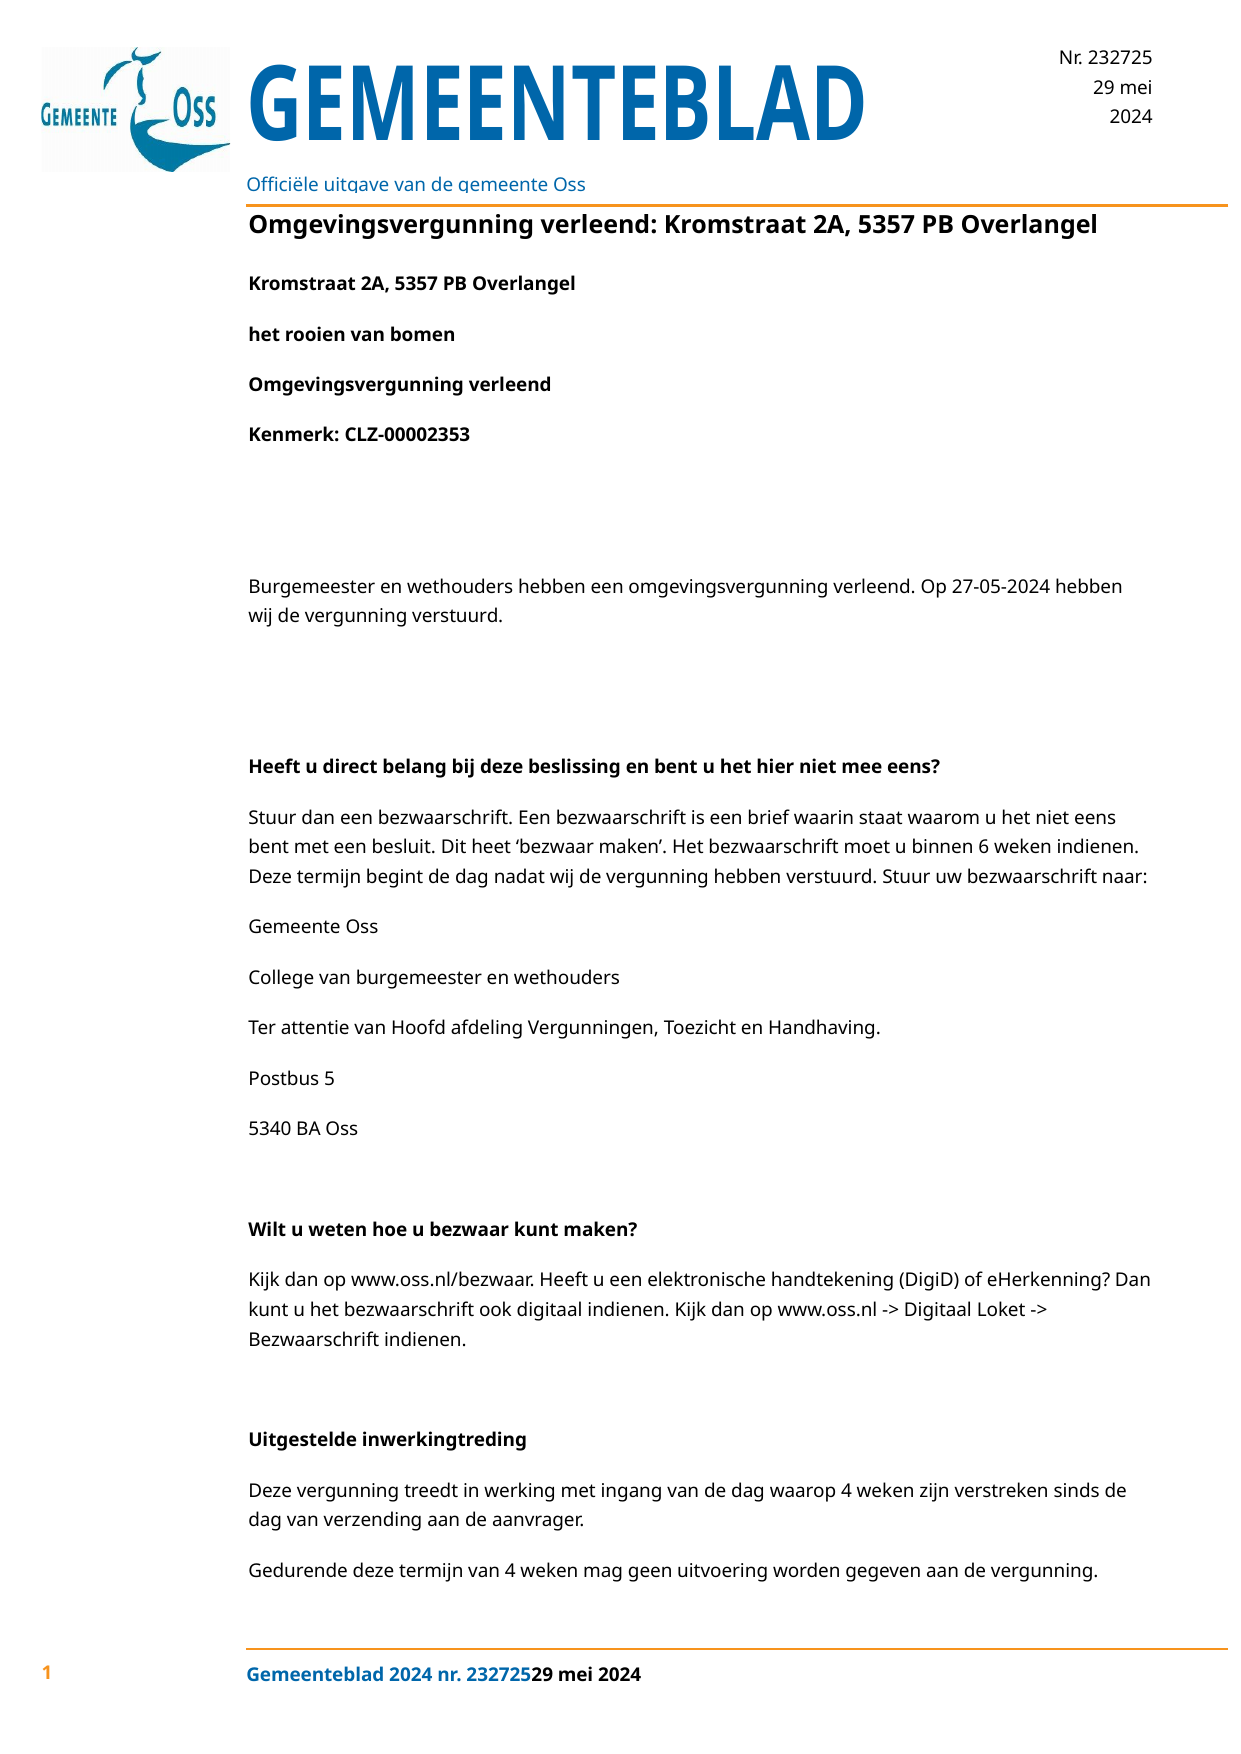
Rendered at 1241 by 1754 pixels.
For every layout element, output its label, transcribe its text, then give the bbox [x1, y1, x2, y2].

text Ter attentie van Hoofd afdeling Vergunningen, Toezicht en Handhaving. [248, 1014, 1152, 1040]
text Kijk dan op www.oss.nl/bezwaar. Heeft u een elektronische handtekening (DigiD) of eHerkenning? Dan kunt u het bezwaarschrift ook digitaal indienen. Kijk dan op www.oss.nl -> Digitaal Loket -> Bezwaarschrift indienen. [248, 1267, 1152, 1351]
text Deze vergunning treedt in werking met ingang van de dag waarop 4 weken zijn verstreken sinds de dag van verzending aan de aanvrager. [248, 1477, 1152, 1532]
picture [41, 47, 231, 172]
text Kromstraat 2A, 5357 PB Overlangel [248, 270, 1152, 296]
text Omgevingsvergunning verleend [248, 371, 1152, 397]
text Burgemeester en wethouders hebben een omgevingsvergunning verleend. Op 27-05-2024 hebben wij de vergunning verstuurd. [248, 573, 1152, 628]
text College van burgemeester en wethouders [248, 964, 1152, 990]
text Wilt u weten hoe u bezwaar kunt maken? [248, 1216, 1152, 1242]
text Omgevingsvergunning verleend: Kromstraat 2A, 5357 PB Overlangel [248, 207, 1152, 241]
text Kenmerk: CLZ-00002353 [248, 422, 1152, 447]
text Postbus 5 [248, 1065, 1152, 1091]
text 5340 BA Oss [248, 1115, 1152, 1141]
text Gedurende deze termijn van 4 weken mag geen uitvoering worden gegeven aan de vergunning. [248, 1557, 1152, 1583]
text Stuur dan een bezwaarschrift. Een bezwaarschrift is een brief waarin staat waarom u het niet eens bent met een besluit. Dit heet ‘bezwaar maken’. Het bezwaarschrift moet u binnen 6 weken indienen. Deze termijn begint de dag nadat wij de vergunning hebben verstuurd. Stuur uw bezwaarschrift naar: [248, 804, 1152, 889]
text Gemeente Oss [248, 914, 1152, 939]
text Uitgestelde inwerkingtreding [248, 1427, 1152, 1452]
text Heeft u direct belang bij deze beslissing en bent u het hier niet mee eens? [248, 754, 1152, 779]
text het rooien van bomen [248, 321, 1152, 346]
